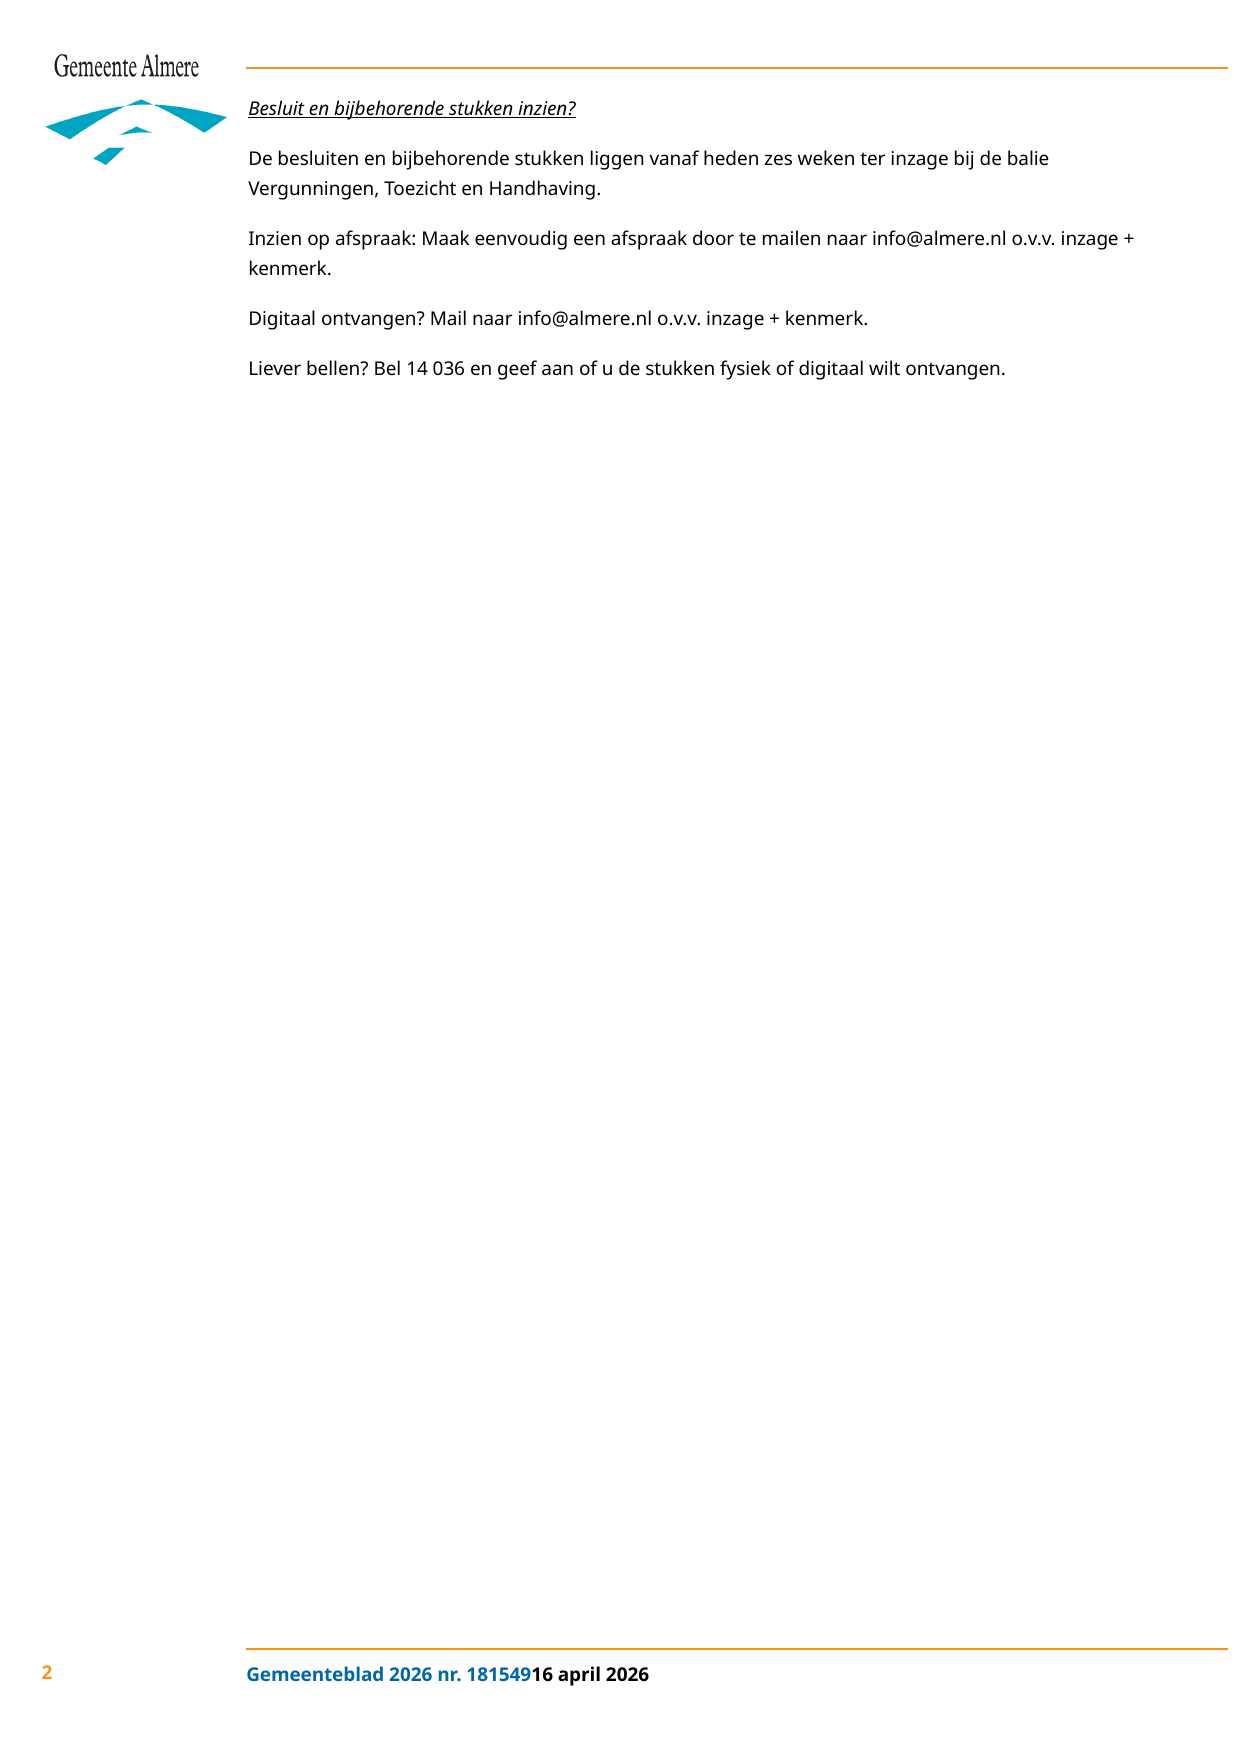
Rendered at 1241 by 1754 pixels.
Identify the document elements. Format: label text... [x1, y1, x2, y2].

text Besluit en bijbehorende stukken inzien? [248, 95, 1152, 121]
text Digitaal ontvangen? Mail naar info@almere.nl o.v.v. inzage + kenmerk. [248, 305, 1152, 331]
text Inzien op afspraak: Maak eenvoudig een afspraak door te mailen naar info@almere.nl o.v.v. inzage + kenmerk. [248, 225, 1152, 281]
text Liever bellen? Bel 14 036 en geef aan of u de stukken fysiek of digitaal wilt ontvangen. [248, 356, 1152, 381]
text De besluiten en bijbehorende stukken liggen vanaf heden zes weken ter inzage bij de balie Vergunningen, Toezicht en Handhaving. [248, 145, 1152, 201]
picture [41, 47, 231, 172]
